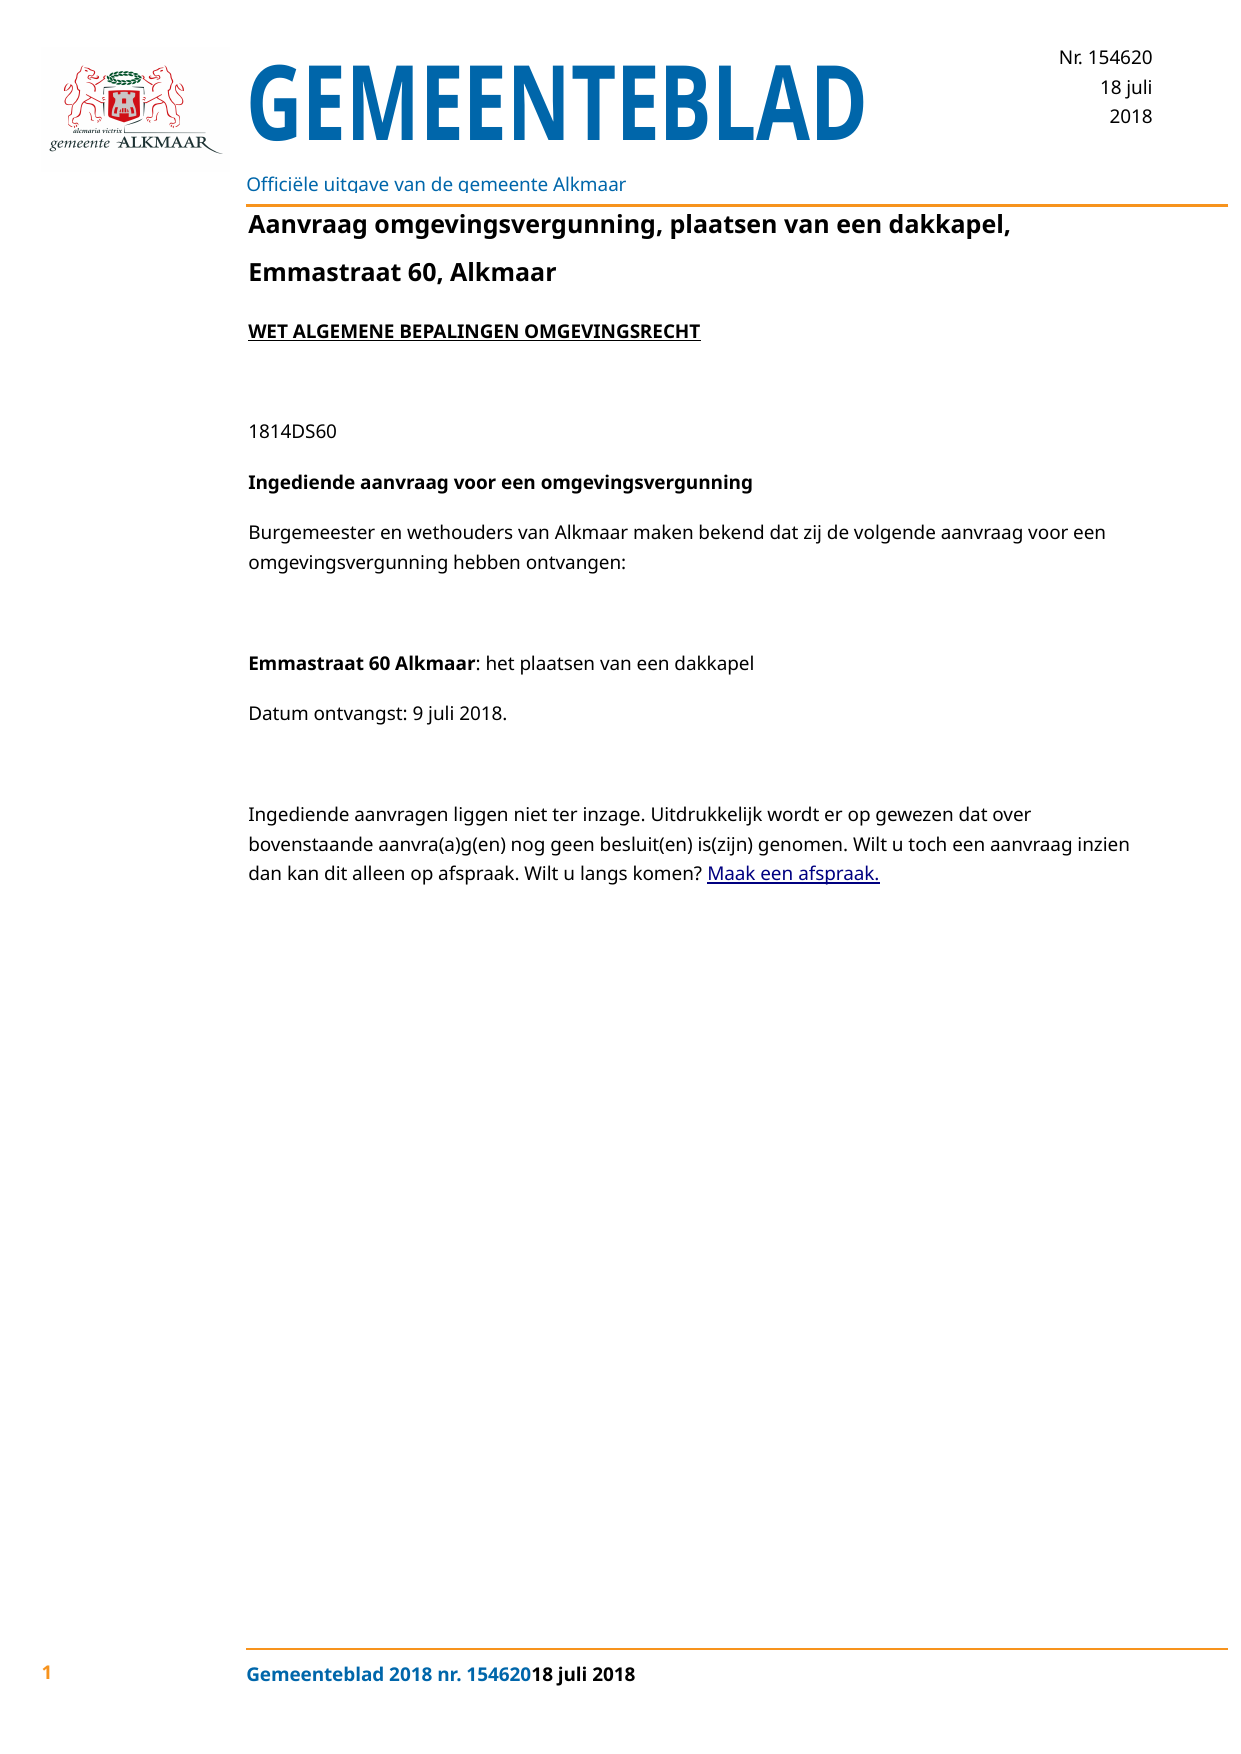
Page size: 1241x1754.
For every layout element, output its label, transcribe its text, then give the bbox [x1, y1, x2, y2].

picture [41, 47, 231, 172]
text Emmastraat 60 Alkmaar: het plaatsen van een dakkapel [248, 650, 1152, 676]
text Datum ontvangst: 9 juli 2018. [248, 700, 1152, 726]
text Ingediende aanvragen liggen niet ter inzage. Uitdrukkelijk wordt er op gewezen dat over bovenstaande aanvra(a)g(en) nog geen besluit(en) is(zijn) genomen. Wilt u toch een aanvraag inzien dan kan dit alleen op afspraak. Wilt u langs komen? Maak een afspraak. [248, 801, 1152, 886]
text Burgemeester en wethouders van Alkmaar maken bekend dat zij de volgende aanvraag voor een omgevingsvergunning hebben ontvangen: [248, 519, 1152, 575]
text Aanvraag omgevingsvergunning, plaatsen van een dakkapel, Emmastraat 60, Alkmaar [248, 207, 1152, 288]
text Ingediende aanvraag voor een omgevingsvergunning [248, 469, 1152, 495]
text WET ALGEMENE BEPALINGEN OMGEVINGSRECHT [248, 318, 1152, 344]
text 1814DS60 [248, 419, 1152, 444]
